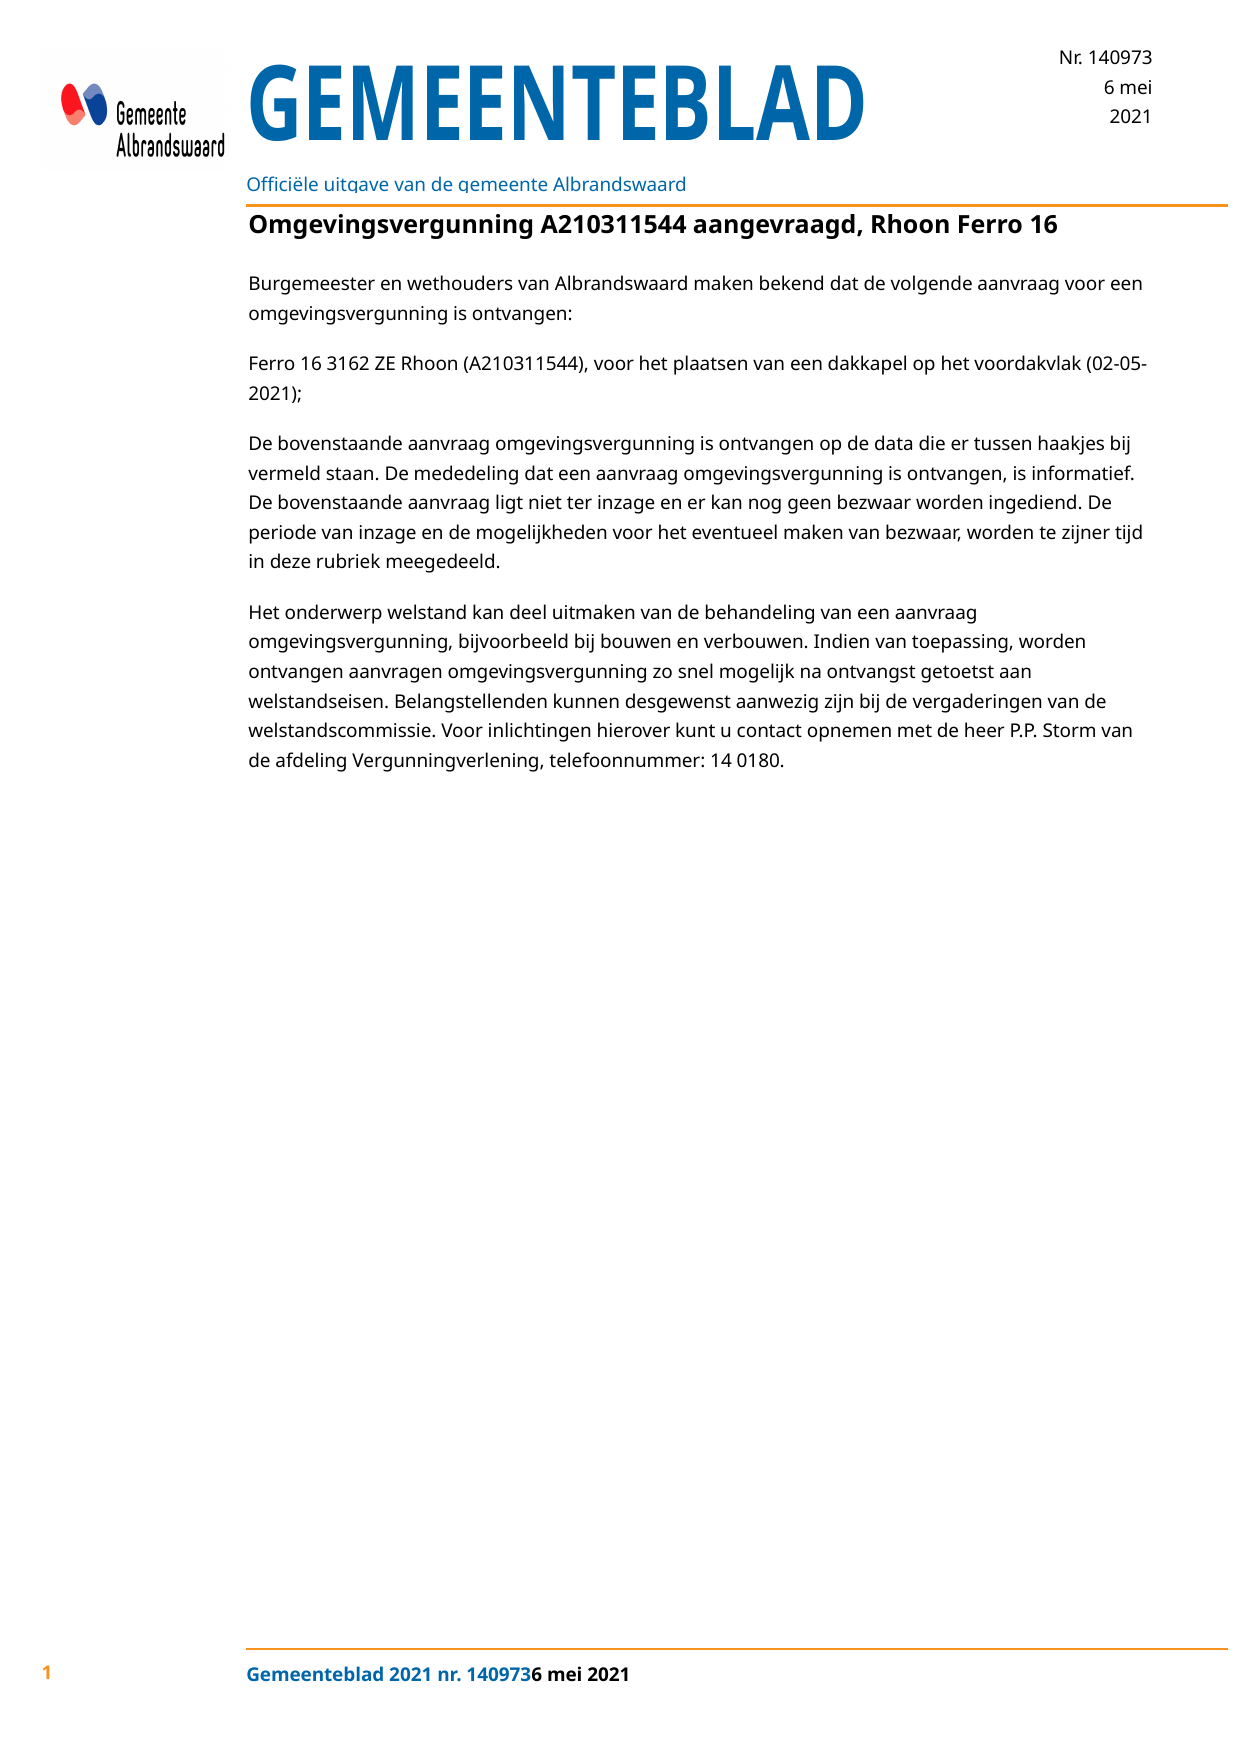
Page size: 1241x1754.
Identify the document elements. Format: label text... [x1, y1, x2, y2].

text Het onderwerp welstand kan deel uitmaken van de behandeling van een aanvraag omgevingsvergunning, bijvoorbeeld bij bouwen en verbouwen. Indien van toepassing, worden ontvangen aanvragen omgevingsvergunning zo snel mogelijk na ontvangst getoetst aan welstandseisen. Belangstellenden kunnen desgewenst aanwezig zijn bij de vergaderingen van de welstandscommissie. Voor inlichtingen hierover kunt u contact opnemen met de heer P.P. Storm van de afdeling Vergunningverlening, telefoonnummer: 14 0180. [248, 599, 1152, 773]
picture [41, 47, 231, 172]
text Omgevingsvergunning A210311544 aangevraagd, Rhoon Ferro 16 [248, 207, 1152, 241]
text Ferro 16 3162 ZE Rhoon (A210311544), voor het plaatsen van een dakkapel op het voordakvlak (02-05-2021); [248, 350, 1152, 406]
text Burgemeester en wethouders van Albrandswaard maken bekend dat de volgende aanvraag voor een omgevingsvergunning is ontvangen: [248, 270, 1152, 326]
text De bovenstaande aanvraag omgevingsvergunning is ontvangen op de data die er tussen haakjes bij vermeld staan. De mededeling dat een aanvraag omgevingsvergunning is ontvangen, is informatief. De bovenstaande aanvraag ligt niet ter inzage en er kan nog geen bezwaar worden ingediend. De periode van inzage en de mogelijkheden voor het eventueel maken van bezwaar, worden te zijner tijd in deze rubriek meegedeeld. [248, 430, 1152, 574]
